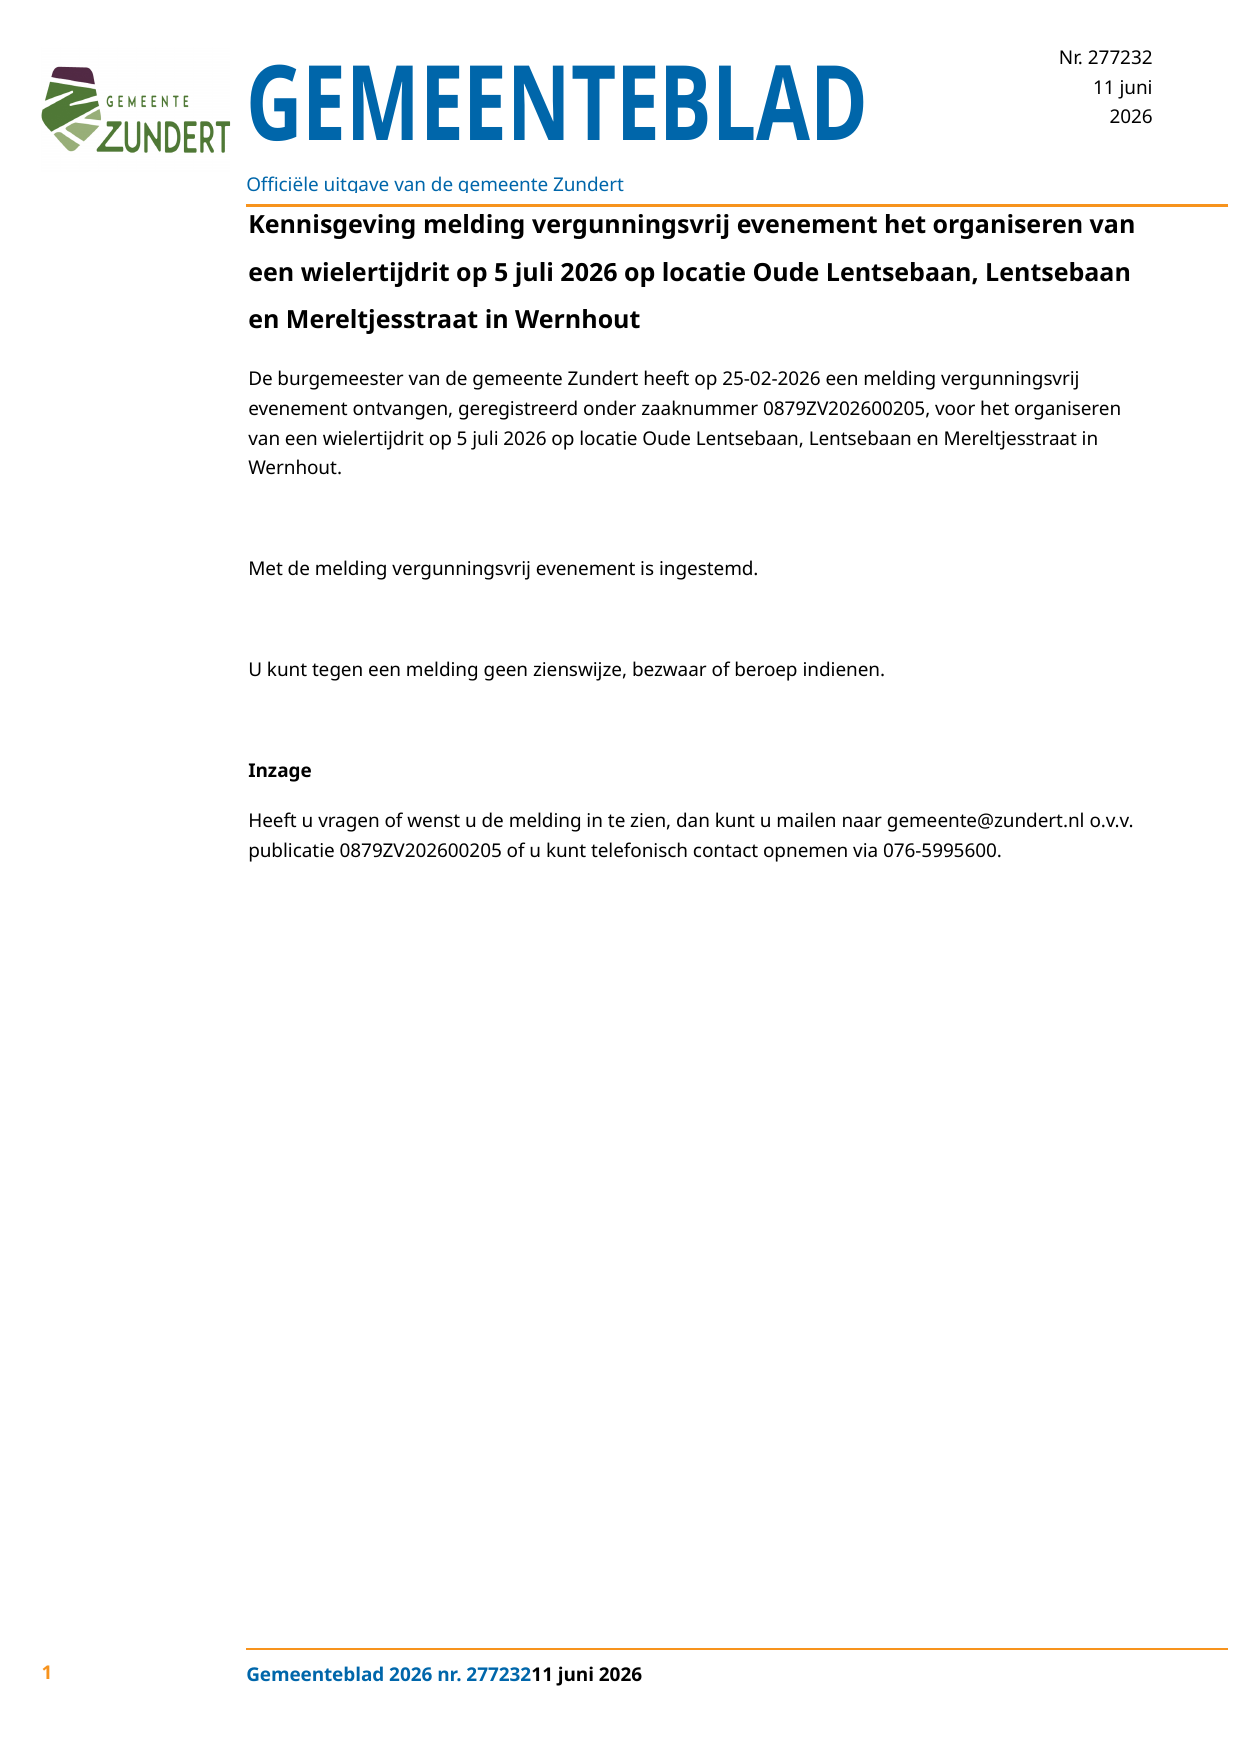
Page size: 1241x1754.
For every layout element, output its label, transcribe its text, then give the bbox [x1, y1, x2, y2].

text Inzage [248, 757, 1152, 782]
text Kennisgeving melding vergunningsvrij evenement het organiseren van een wielertijdrit op 5 juli 2026 op locatie Oude Lentsebaan, Lentsebaan en Mereltjesstraat in Wernhout [248, 207, 1152, 336]
text Heeft u vragen of wenst u de melding in te zien, dan kunt u mailen naar gemeente@zundert.nl o.v.v. publicatie 0879ZV202600205 of u kunt telefonisch contact opnemen via 076-5995600. [248, 807, 1152, 862]
text De burgemeester van de gemeente Zundert heeft op 25-02-2026 een melding vergunningsvrij evenement ontvangen, geregistreerd onder zaaknummer 0879ZV202600205, voor het organiseren van een wielertijdrit op 5 juli 2026 op locatie Oude Lentsebaan, Lentsebaan en Mereltjesstraat in Wernhout. [248, 366, 1152, 480]
text Met de melding vergunningsvrij evenement is ingestemd. [248, 555, 1152, 581]
text U kunt tegen een melding geen zienswijze, bezwaar of beroep indienen. [248, 656, 1152, 682]
picture [41, 47, 231, 172]
